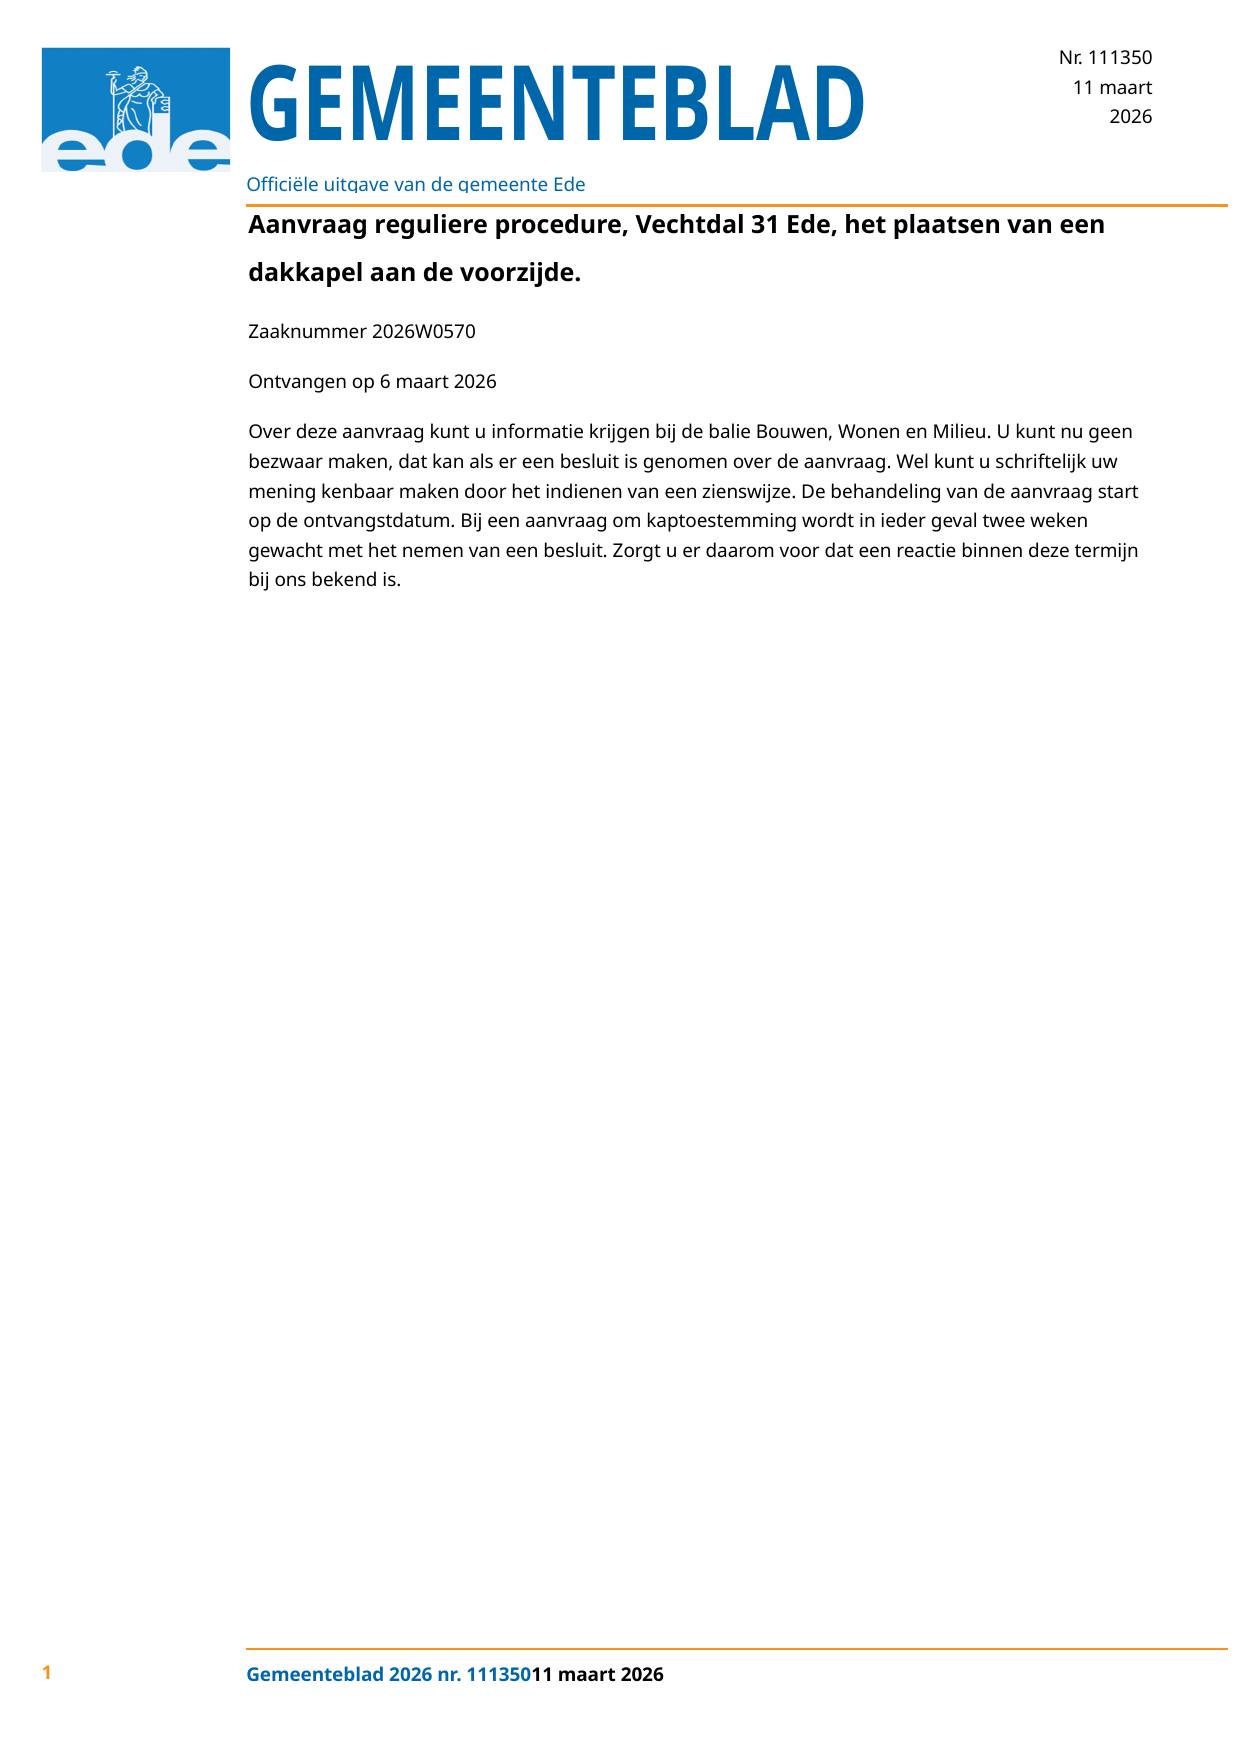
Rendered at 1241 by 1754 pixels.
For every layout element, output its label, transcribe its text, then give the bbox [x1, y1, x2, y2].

picture [41, 47, 231, 172]
text Over deze aanvraag kunt u informatie krijgen bij de balie Bouwen, Wonen en Milieu. U kunt nu geen bezwaar maken, dat kan als er een besluit is genomen over de aanvraag. Wel kunt u schriftelijk uw mening kenbaar maken door het indienen van een zienswijze. De behandeling van de aanvraag start op de ontvangstdatum. Bij een aanvraag om kaptoestemming wordt in ieder geval twee weken gewacht met het nemen van een besluit. Zorgt u er daarom voor dat een reactie binnen deze termijn bij ons bekend is. [248, 419, 1152, 592]
text Aanvraag reguliere procedure, Vechtdal 31 Ede, het plaatsen van een dakkapel aan de voorzijde. [248, 207, 1152, 288]
text Ontvangen op 6 maart 2026 [248, 368, 1152, 394]
text Zaaknummer 2026W0570 [248, 318, 1152, 344]
